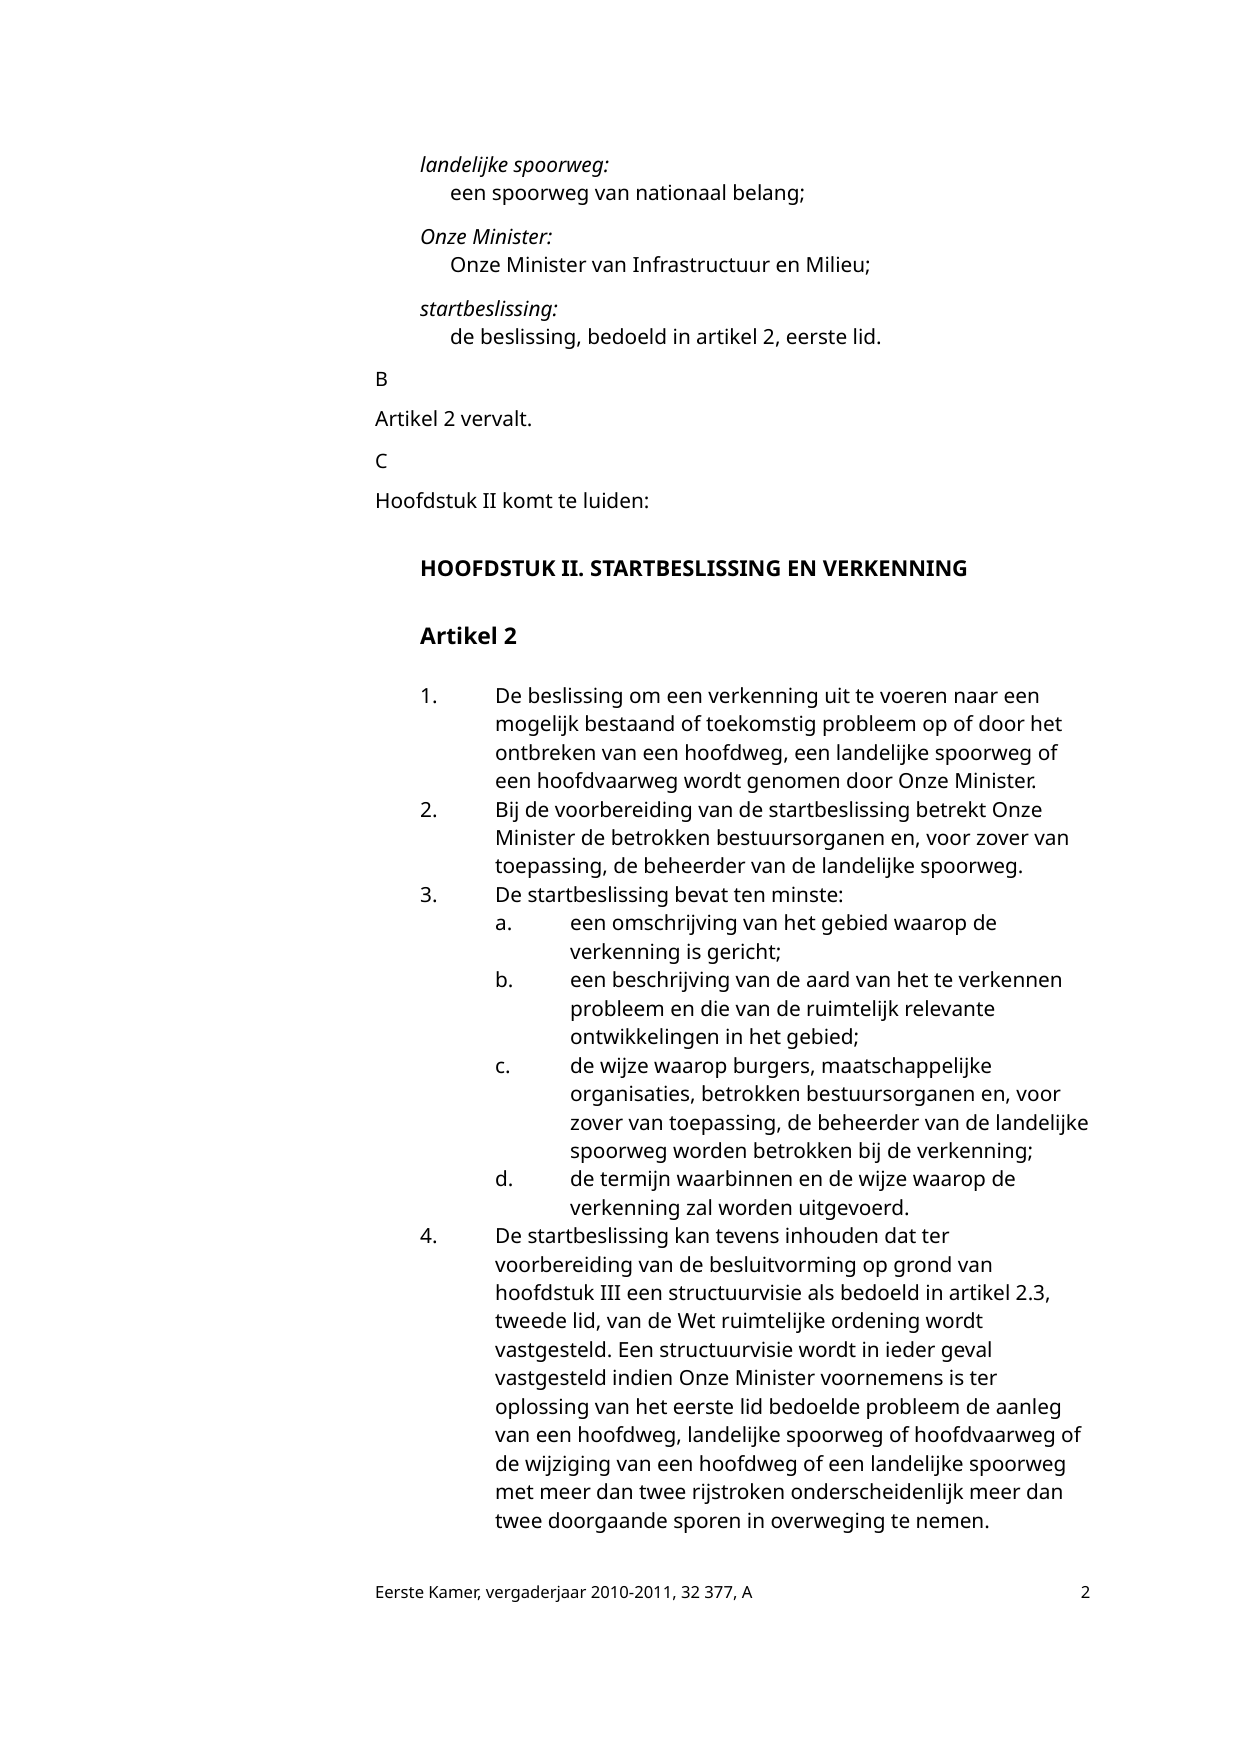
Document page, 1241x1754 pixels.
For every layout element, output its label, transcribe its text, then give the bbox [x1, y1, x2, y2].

text de beslissing, bedoeld in artikel 2, eerste lid. [450, 322, 1090, 351]
list De startbeslissing bevat ten minste: [420, 880, 1090, 908]
text B [375, 366, 1090, 393]
subtitle HOOFDSTUK II. STARTBESLISSING EN VERKENNING [420, 552, 1090, 582]
text C [375, 448, 1090, 475]
text startbeslissing: [420, 294, 1090, 322]
text Artikel 2 vervalt. [375, 404, 1090, 433]
list de wijze waarop burgers, maatschappelijke organisaties, betrokken bestuursorganen en, voor zover van toepassing, de beheerder van de landelijke spoorweg worden betrokken bij de verkenning; [495, 1051, 1090, 1164]
list Bij de voorbereiding van de startbeslissing betrekt Onze Minister de betrokken bestuursorganen en, voor zover van toepassing, de beheerder van de landelijke spoorweg. [420, 795, 1090, 880]
list een omschrijving van het gebied waarop de verkenning is gericht; [495, 908, 1090, 965]
list de termijn waarbinnen en de wijze waarop de verkenning zal worden uitgevoerd. [495, 1164, 1090, 1221]
list De startbeslissing kan tevens inhouden dat ter voorbereiding van de besluitvorming op grond van hoofdstuk III een structuurvisie als bedoeld in artikel 2.3, tweede lid, van de Wet ruimtelijke ordening wordt vastgesteld. Een structuurvisie wordt in ieder geval vastgesteld indien Onze Minister voornemens is ter oplossing van het eerste lid bedoelde probleem de aanleg van een hoofdweg, landelijke spoorweg of hoofdvaarweg of de wijziging van een hoofdweg of een landelijke spoorweg met meer dan twee rijstroken onderscheidenlijk meer dan twee doorgaande sporen in overweging te nemen. [420, 1221, 1090, 1534]
text Onze Minister van Infrastructuur en Milieu; [450, 250, 1090, 279]
list een beschrijving van de aard van het te verkennen probleem en die van de ruimtelijk relevante ontwikkelingen in het gebied; [495, 965, 1090, 1051]
subtitle Artikel 2 [420, 620, 1090, 651]
text Hoofdstuk II komt te luiden: [375, 487, 1090, 515]
text Onze Minister: [420, 222, 1090, 250]
text een spoorweg van nationaal belang; [450, 178, 1090, 207]
text landelijke spoorweg: [420, 150, 1090, 178]
list De beslissing om een verkenning uit te voeren naar een mogelijk bestaand of toekomstig probleem op of door het ontbreken van een hoofdweg, een landelijke spoorweg of een hoofdvaarweg wordt genomen door Onze Minister. [420, 681, 1090, 795]
